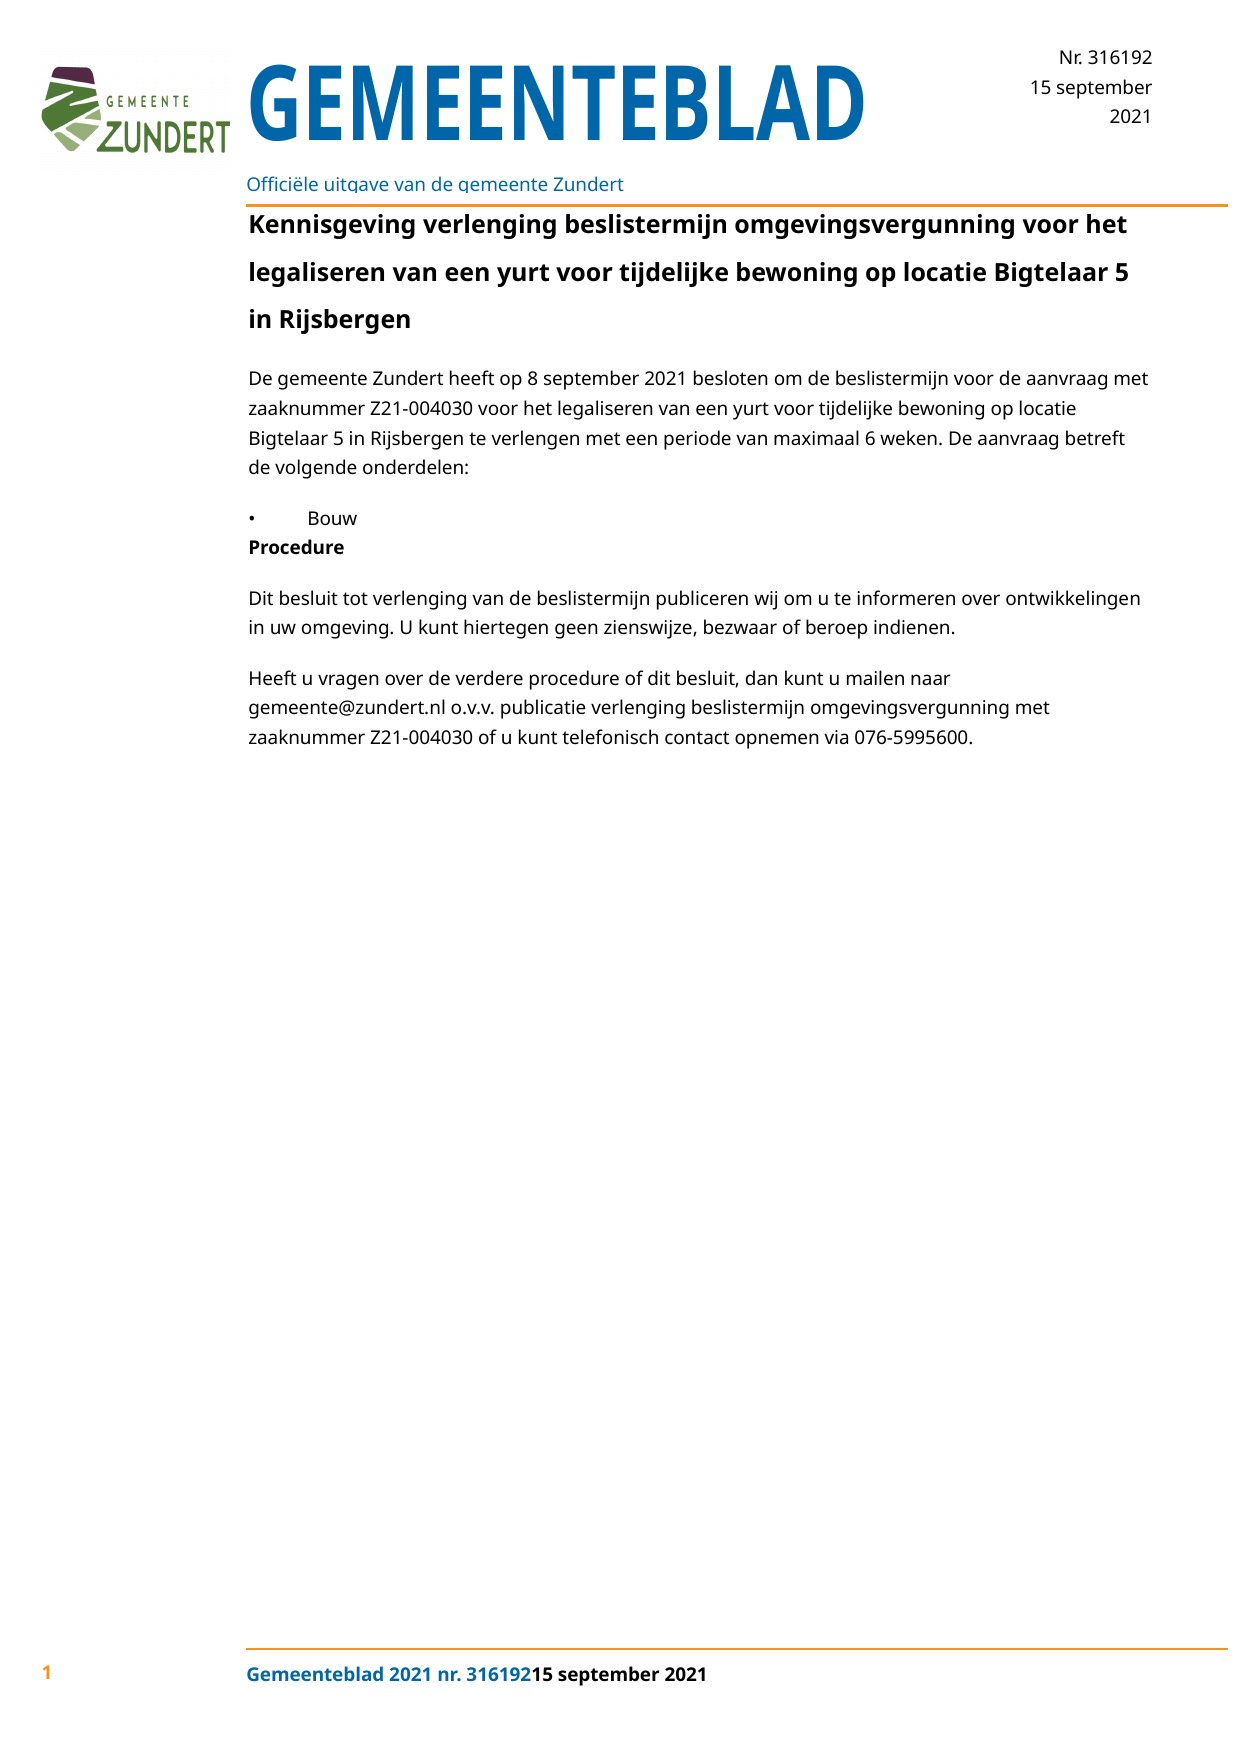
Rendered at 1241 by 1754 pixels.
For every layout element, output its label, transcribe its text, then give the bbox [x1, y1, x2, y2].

list Bouw [248, 505, 1152, 530]
text Dit besluit tot verlenging van de beslistermijn publiceren wij om u te informeren over ontwikkelingen in uw omgeving. U kunt hiertegen geen zienswijze, bezwaar of beroep indienen. [248, 585, 1152, 640]
text Kennisgeving verlenging beslistermijn omgevingsvergunning voor het legaliseren van een yurt voor tijdelijke bewoning op locatie Bigtelaar 5 in Rijsbergen [248, 207, 1152, 336]
picture [41, 47, 231, 172]
text Procedure [248, 534, 1152, 560]
text De gemeente Zundert heeft op 8 september 2021 besloten om de beslistermijn voor de aanvraag met zaaknummer Z21-004030 voor het legaliseren van een yurt voor tijdelijke bewoning op locatie Bigtelaar 5 in Rijsbergen te verlengen met een periode van maximaal 6 weken. De aanvraag betreft de volgende onderdelen: [248, 366, 1152, 480]
text Heeft u vragen over de verdere procedure of dit besluit, dan kunt u mailen naar gemeente@zundert.nl o.v.v. publicatie verlenging beslistermijn omgevingsvergunning met zaaknummer Z21-004030 of u kunt telefonisch contact opnemen via 076-5995600. [248, 665, 1152, 749]
